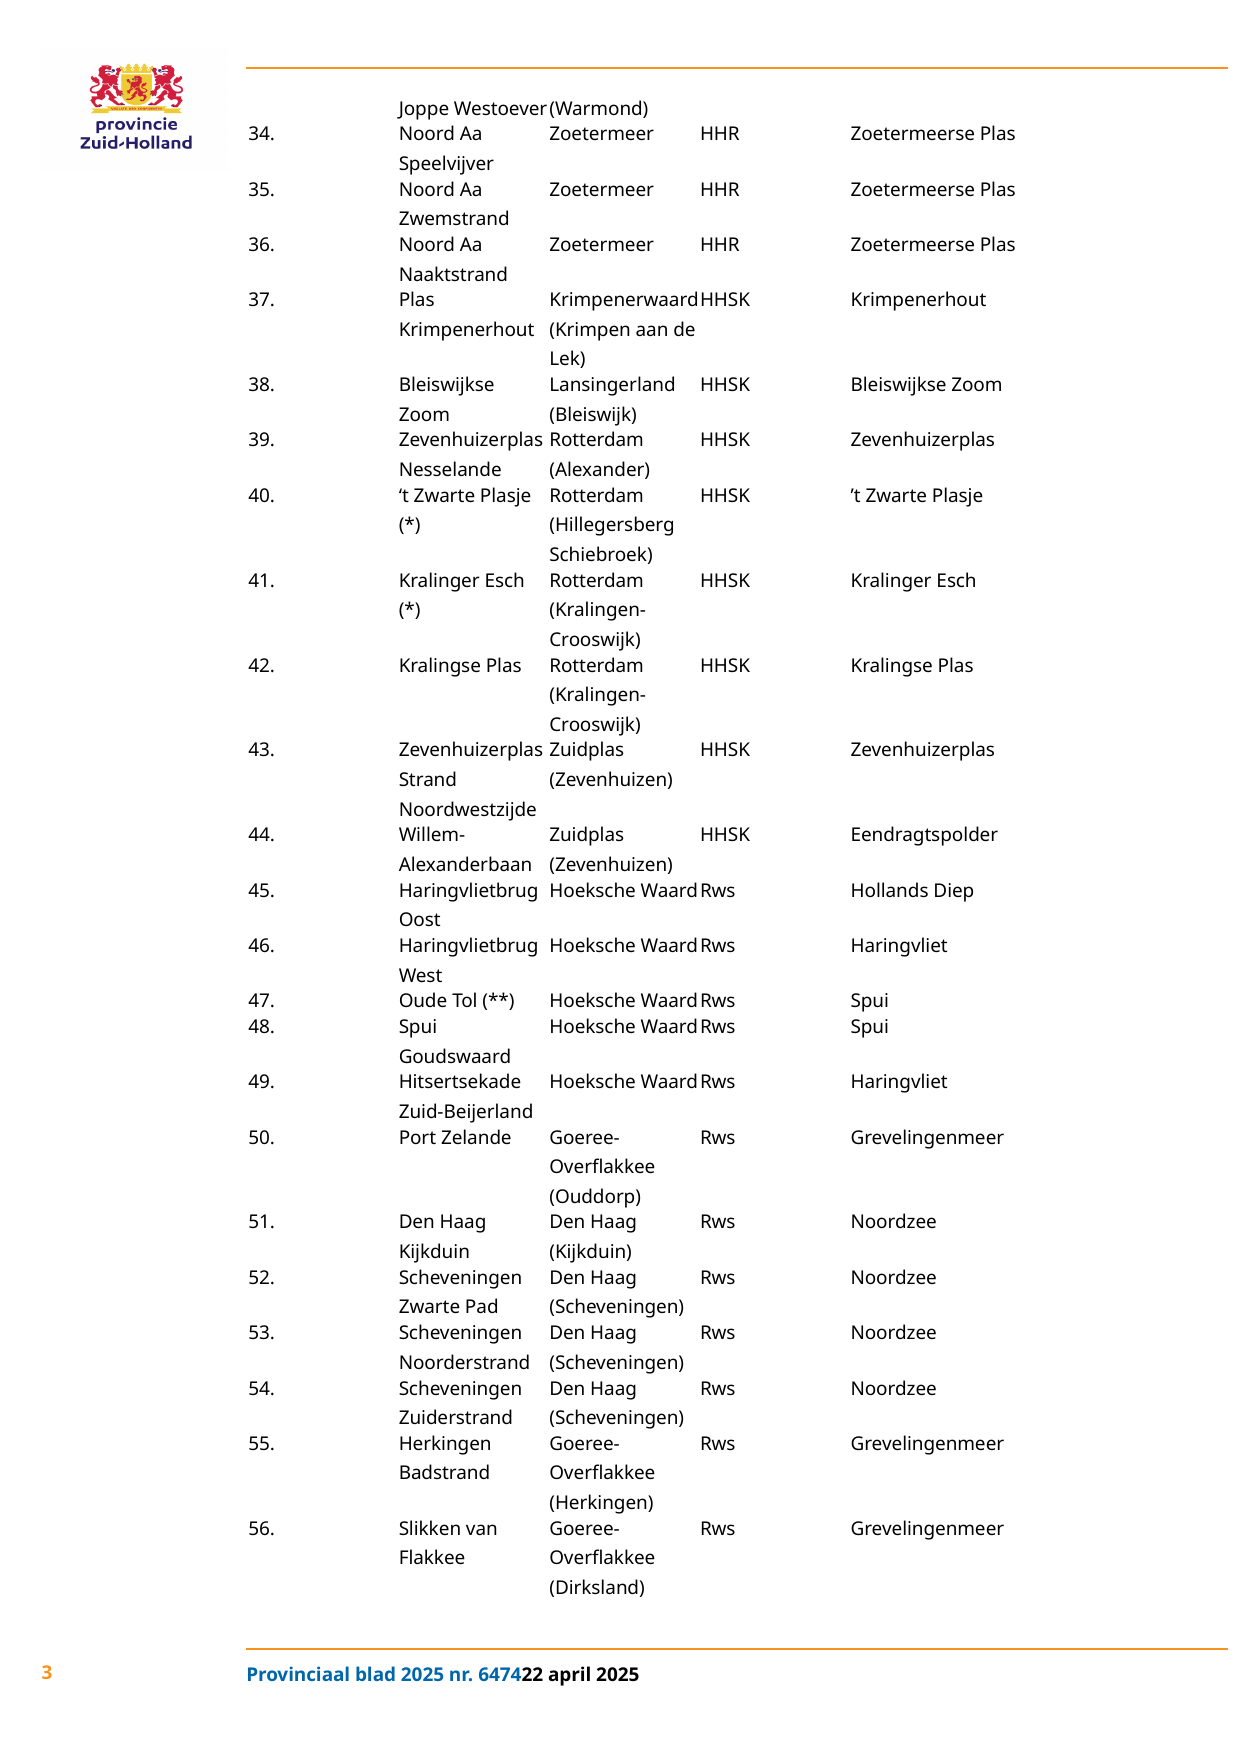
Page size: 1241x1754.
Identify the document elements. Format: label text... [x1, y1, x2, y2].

table_cell 52. [248, 1264, 398, 1319]
table_cell Zevenhuizerplas Nesselande [399, 427, 549, 482]
table_cell 35. [248, 176, 398, 231]
table_cell Den Haag (Scheveningen) [549, 1264, 700, 1319]
table_cell ‘t Zwarte Plasje (*) [399, 482, 549, 567]
table_cell Goeree-Overflakkee (Ouddorp) [549, 1124, 700, 1209]
table_cell Hoeksche Waard [549, 988, 700, 1013]
table_cell 37. [248, 286, 398, 371]
table_cell Grevelingenmeer [850, 1430, 1152, 1515]
table_cell Haringvlietbrug West [399, 932, 549, 987]
table_cell HHSK [700, 567, 850, 652]
table_cell Zoetermeer [549, 121, 700, 176]
table_cell 54. [248, 1375, 398, 1430]
table_cell Zevenhuizerplas [850, 427, 1152, 482]
table_cell 47. [248, 988, 398, 1013]
table_cell Joppe Westoever [399, 95, 549, 121]
table_cell Zevenhuizerplas Strand Noordwestzijde [399, 737, 549, 822]
table_cell Goeree-Overflakkee (Herkingen) [549, 1430, 700, 1515]
table_cell Hoeksche Waard [549, 1013, 700, 1068]
table_cell Rws [700, 877, 850, 932]
table_cell Rotterdam (Hillegersberg Schiebroek) [549, 482, 700, 567]
table_cell HHSK [700, 652, 850, 737]
table_cell Rotterdam (Kralingen-Crooswijk) [549, 652, 700, 737]
table_cell HHR [700, 176, 850, 231]
table_cell Goeree-Overflakkee (Dirksland) [549, 1515, 700, 1600]
table_cell 44. [248, 822, 398, 877]
table_cell Den Haag (Scheveningen) [549, 1319, 700, 1375]
table_cell Rws [700, 1319, 850, 1375]
table_cell Willem-Alexanderbaan [399, 822, 549, 877]
table_cell HHR [700, 121, 850, 176]
table_cell Kralinger Esch [850, 567, 1152, 652]
table_cell Noordzee [850, 1264, 1152, 1319]
table_cell Spui Goudswaard [399, 1013, 549, 1068]
table_cell Kralinger Esch (*) [399, 567, 549, 652]
table_cell Zoetermeer [549, 176, 700, 231]
table_cell HHR [700, 231, 850, 286]
table_cell Den Haag (Kijkduin) [549, 1209, 700, 1264]
table_cell Zuidplas (Zevenhuizen) [549, 737, 700, 822]
table_cell Hitsertsekade Zuid-Beijerland [399, 1069, 549, 1124]
table_cell Grevelingenmeer [850, 1124, 1152, 1209]
table_cell HHSK [700, 482, 850, 567]
table_cell Scheveningen Noorderstrand [399, 1319, 549, 1375]
table_cell 45. [248, 877, 398, 932]
picture [41, 47, 231, 172]
table_cell 48. [248, 1013, 398, 1068]
table_cell Noordzee [850, 1319, 1152, 1375]
table_cell 36. [248, 231, 398, 286]
table_cell HHSK [700, 427, 850, 482]
table_cell Spui [850, 988, 1152, 1013]
table_cell 42. [248, 652, 398, 737]
table_cell Krimpenerwaard (Krimpen aan de Lek) [549, 286, 700, 371]
table_cell ’t Zwarte Plasje [850, 482, 1152, 567]
table_cell Grevelingenmeer [850, 1515, 1152, 1600]
table_cell 43. [248, 737, 398, 822]
table_cell Noord Aa Speelvijver [399, 121, 549, 176]
table_cell Plas Krimpenerhout [399, 286, 549, 371]
table_cell Hollands Diep [850, 877, 1152, 932]
table_cell Zoetermeerse Plas [850, 176, 1152, 231]
table_cell [700, 95, 850, 121]
table_cell Rws [700, 1209, 850, 1264]
table_cell Krimpenerhout [850, 286, 1152, 371]
table_cell Rws [700, 1430, 850, 1515]
table_cell Lansingerland (Bleiswijk) [549, 371, 700, 427]
table_cell Bleiswijkse Zoom [399, 371, 549, 427]
table_cell Kralingse Plas [850, 652, 1152, 737]
table_cell 46. [248, 932, 398, 987]
table_cell Rotterdam (Kralingen-Crooswijk) [549, 567, 700, 652]
table_cell Zoetermeerse Plas [850, 121, 1152, 176]
table_cell 53. [248, 1319, 398, 1375]
table_cell Rws [700, 1069, 850, 1124]
table_cell 56. [248, 1515, 398, 1600]
table_cell Eendragtspolder [850, 822, 1152, 877]
table_cell 55. [248, 1430, 398, 1515]
table_cell Noord Aa Naaktstrand [399, 231, 549, 286]
table_cell Slikken van Flakkee [399, 1515, 549, 1600]
table_cell Bleiswijkse Zoom [850, 371, 1152, 427]
table_cell Zevenhuizerplas [850, 737, 1152, 822]
table_cell Haringvliet [850, 932, 1152, 987]
table_cell Haringvliet [850, 1069, 1152, 1124]
table_cell Zoetermeerse Plas [850, 231, 1152, 286]
table_cell Scheveningen Zuiderstrand [399, 1375, 549, 1430]
table_cell [248, 95, 398, 121]
table_cell Rws [700, 1124, 850, 1209]
table_cell 34. [248, 121, 398, 176]
table_cell [850, 95, 1152, 121]
table_cell HHSK [700, 286, 850, 371]
table_cell 49. [248, 1069, 398, 1124]
table_cell Hoeksche Waard [549, 877, 700, 932]
table_cell Scheveningen Zwarte Pad [399, 1264, 549, 1319]
table_cell 50. [248, 1124, 398, 1209]
table_cell HHSK [700, 822, 850, 877]
table_cell Rotterdam (Alexander) [549, 427, 700, 482]
table_cell Rws [700, 932, 850, 987]
table_cell 51. [248, 1209, 398, 1264]
table_cell Noordzee [850, 1375, 1152, 1430]
table_cell Spui [850, 1013, 1152, 1068]
table_cell Den Haag Kijkduin [399, 1209, 549, 1264]
table_cell Zoetermeer [549, 231, 700, 286]
table_cell Haringvlietbrug Oost [399, 877, 549, 932]
table_cell Zuidplas (Zevenhuizen) [549, 822, 700, 877]
table_cell 41. [248, 567, 398, 652]
table_cell Hoeksche Waard [549, 932, 700, 987]
table_cell Port Zelande [399, 1124, 549, 1209]
table_cell Kralingse Plas [399, 652, 549, 737]
table_cell 38. [248, 371, 398, 427]
table_cell Herkingen Badstrand [399, 1430, 549, 1515]
table_cell Hoeksche Waard [549, 1069, 700, 1124]
table_cell Rws [700, 1515, 850, 1600]
table_cell Rws [700, 1013, 850, 1068]
table_cell HHSK [700, 737, 850, 822]
table_cell Rws [700, 1375, 850, 1430]
table_cell 39. [248, 427, 398, 482]
table_cell (Warmond) [549, 95, 700, 121]
table_cell Rws [700, 1264, 850, 1319]
table_cell Oude Tol (**) [399, 988, 549, 1013]
table_cell Noord Aa Zwemstrand [399, 176, 549, 231]
table_cell Den Haag (Scheveningen) [549, 1375, 700, 1430]
table_cell 40. [248, 482, 398, 567]
table_cell Rws [700, 988, 850, 1013]
table_cell HHSK [700, 371, 850, 427]
table_cell Noordzee [850, 1209, 1152, 1264]
